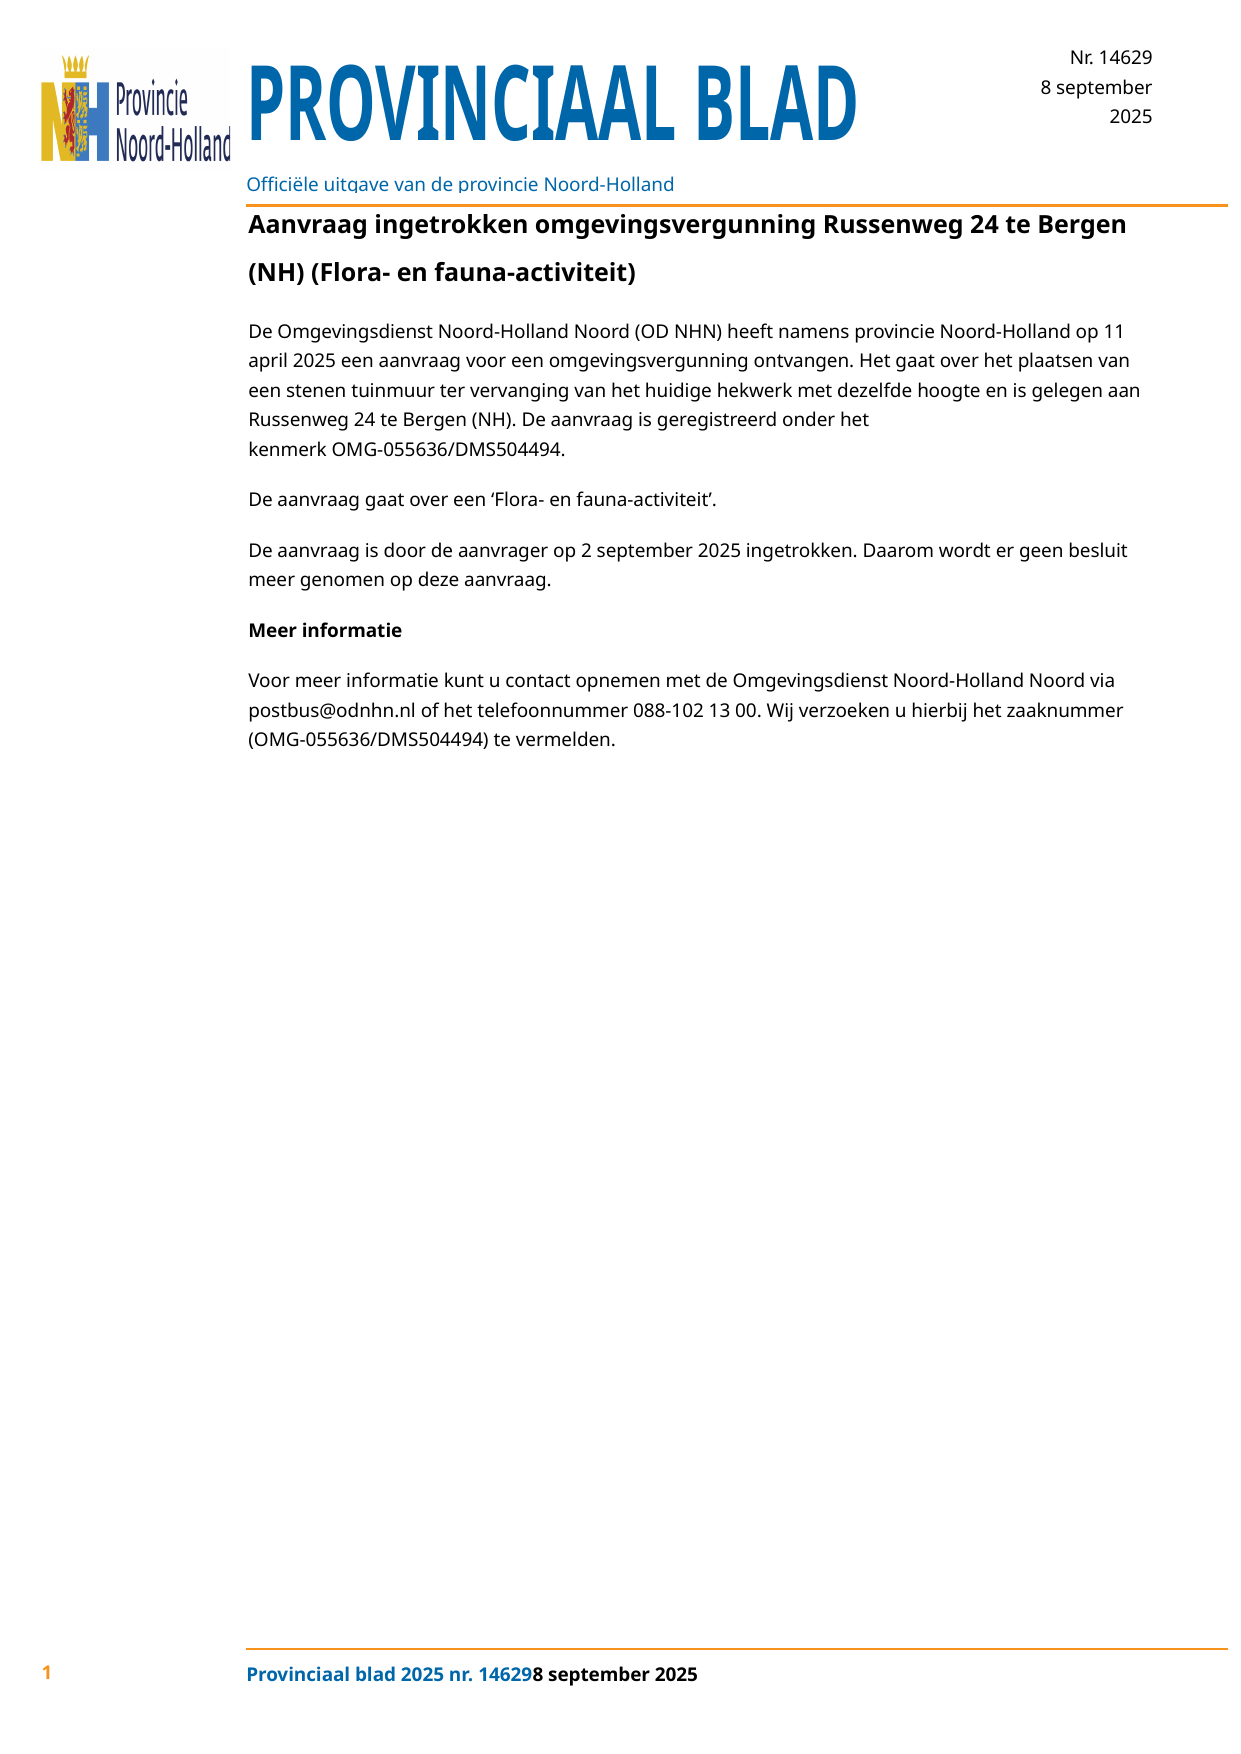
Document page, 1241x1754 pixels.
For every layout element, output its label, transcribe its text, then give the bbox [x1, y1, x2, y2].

text De aanvraag gaat over een ‘Flora- en fauna-activiteit’. [248, 487, 1152, 512]
text De Omgevingsdienst Noord-Holland Noord (OD NHN) heeft namens provincie Noord-Holland op 11 april 2025 een aanvraag voor een omgevingsvergunning ontvangen. Het gaat over het plaatsen van een stenen tuinmuur ter vervanging van het huidige hekwerk met dezelfde hoogte en is gelegen aan Russenweg 24 te Bergen (NH). De aanvraag is geregistreerd onder het kenmerk OMG-055636/DMS504494. [248, 318, 1152, 462]
text Aanvraag ingetrokken omgevingsvergunning Russenweg 24 te Bergen (NH) (Flora- en fauna-activiteit) [248, 207, 1152, 288]
text Meer informatie [248, 617, 1152, 643]
picture [41, 47, 231, 172]
text Voor meer informatie kunt u contact opnemen met de Omgevingsdienst Noord-Holland Noord via postbus@odnhn.nl of het telefoonnummer 088-102 13 00. Wij verzoeken u hierbij het zaaknummer (OMG-055636/DMS504494) te vermelden. [248, 667, 1152, 752]
text De aanvraag is door de aanvrager op 2 september 2025 ingetrokken. Daarom wordt er geen besluit meer genomen op deze aanvraag. [248, 537, 1152, 592]
